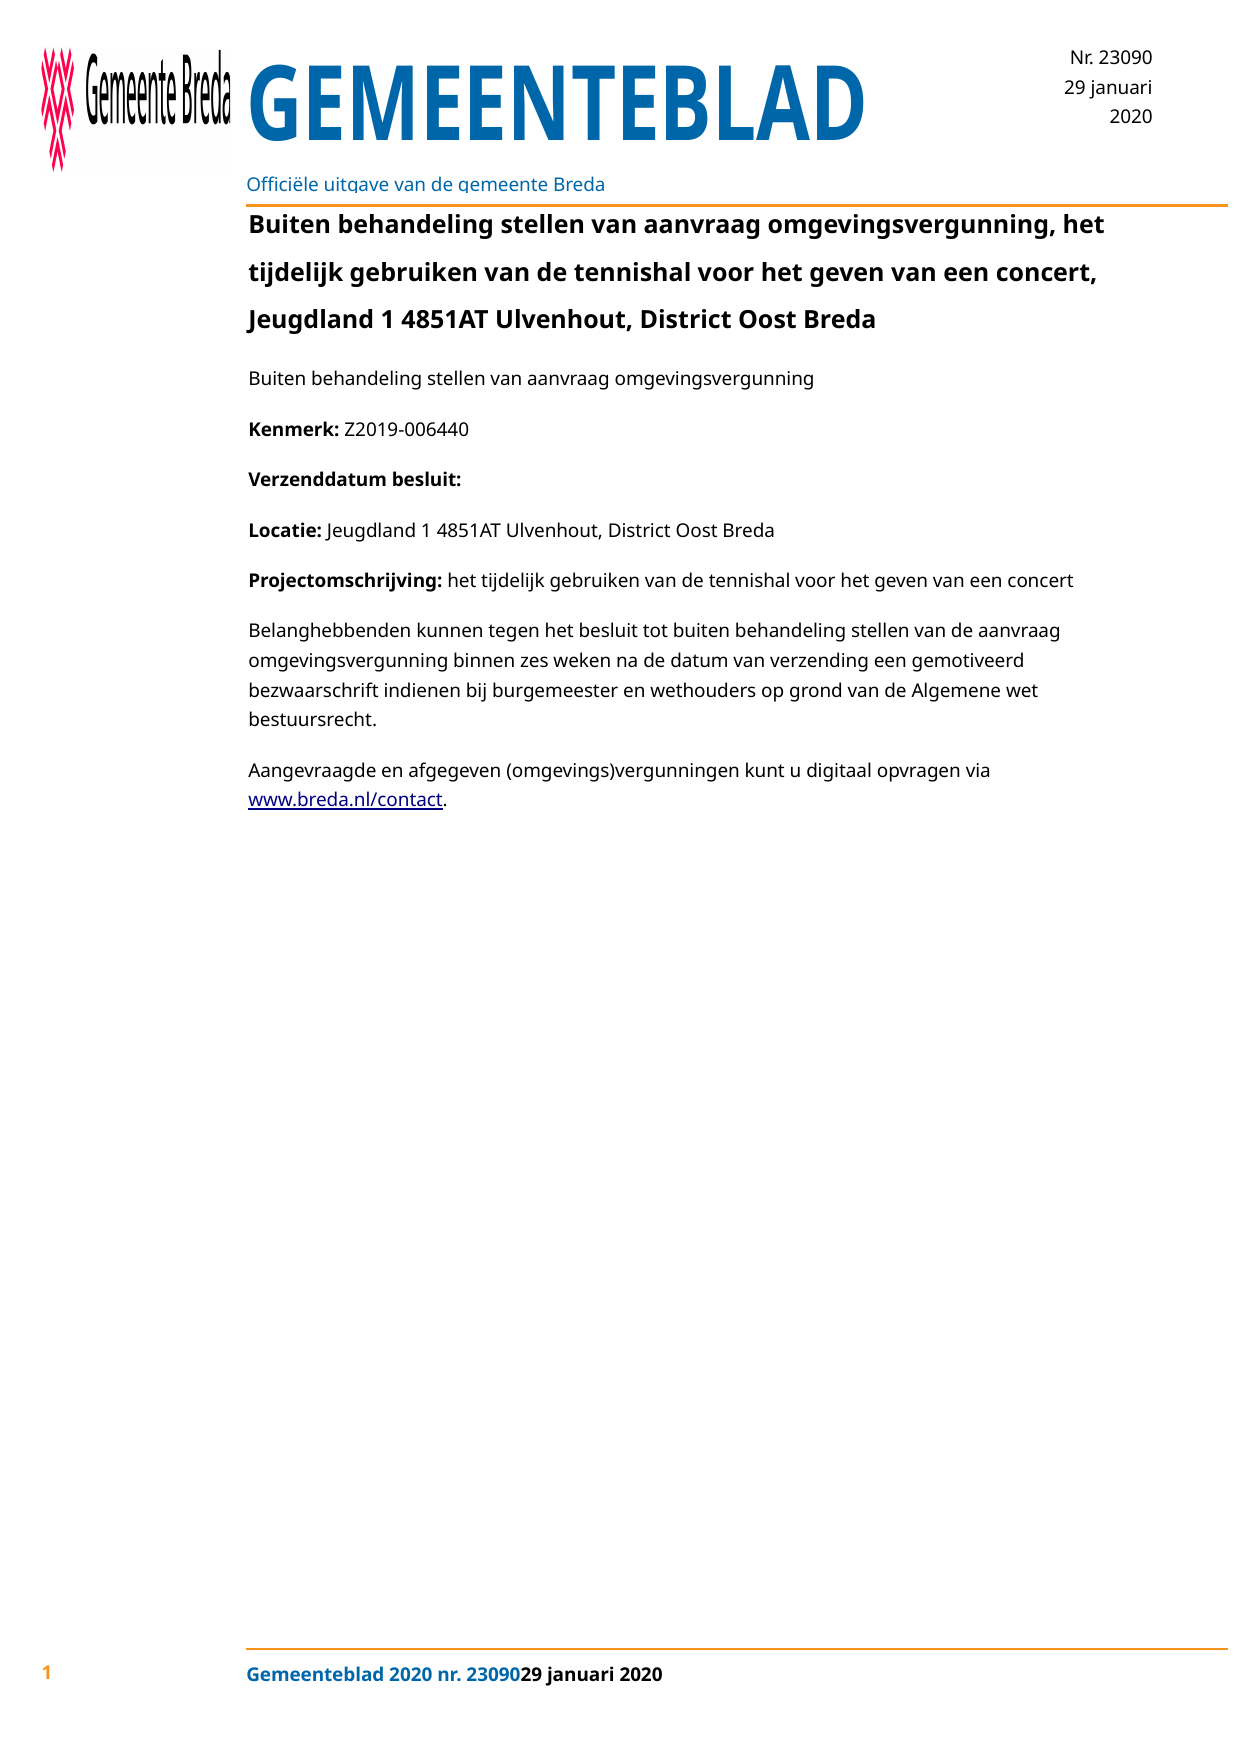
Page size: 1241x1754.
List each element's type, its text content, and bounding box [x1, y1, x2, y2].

text Projectomschrijving: het tijdelijk gebruiken van de tennishal voor het geven van een concert [248, 567, 1152, 593]
text Buiten behandeling stellen van aanvraag omgevingsvergunning [248, 366, 1152, 391]
text Aangevraagde en afgegeven (omgevings)vergunningen kunt u digitaal opvragen via www.breda.nl/contact. [248, 757, 1152, 812]
text Kenmerk: Z2019-006440 [248, 416, 1152, 442]
text Verzenddatum besluit: [248, 466, 1152, 492]
text Locatie: Jeugdland 1 4851AT Ulvenhout, District Oost Breda [248, 517, 1152, 542]
text Buiten behandeling stellen van aanvraag omgevingsvergunning, het tijdelijk gebruiken van de tennishal voor het geven van een concert, Jeugdland 1 4851AT Ulvenhout, District Oost Breda [248, 207, 1152, 336]
picture [41, 47, 231, 172]
text Belanghebbenden kunnen tegen het besluit tot buiten behandeling stellen van de aanvraag omgevingsvergunning binnen zes weken na de datum van verzending een gemotiveerd bezwaarschrift indienen bij burgemeester en wethouders op grond van de Algemene wet bestuursrecht. [248, 618, 1152, 732]
